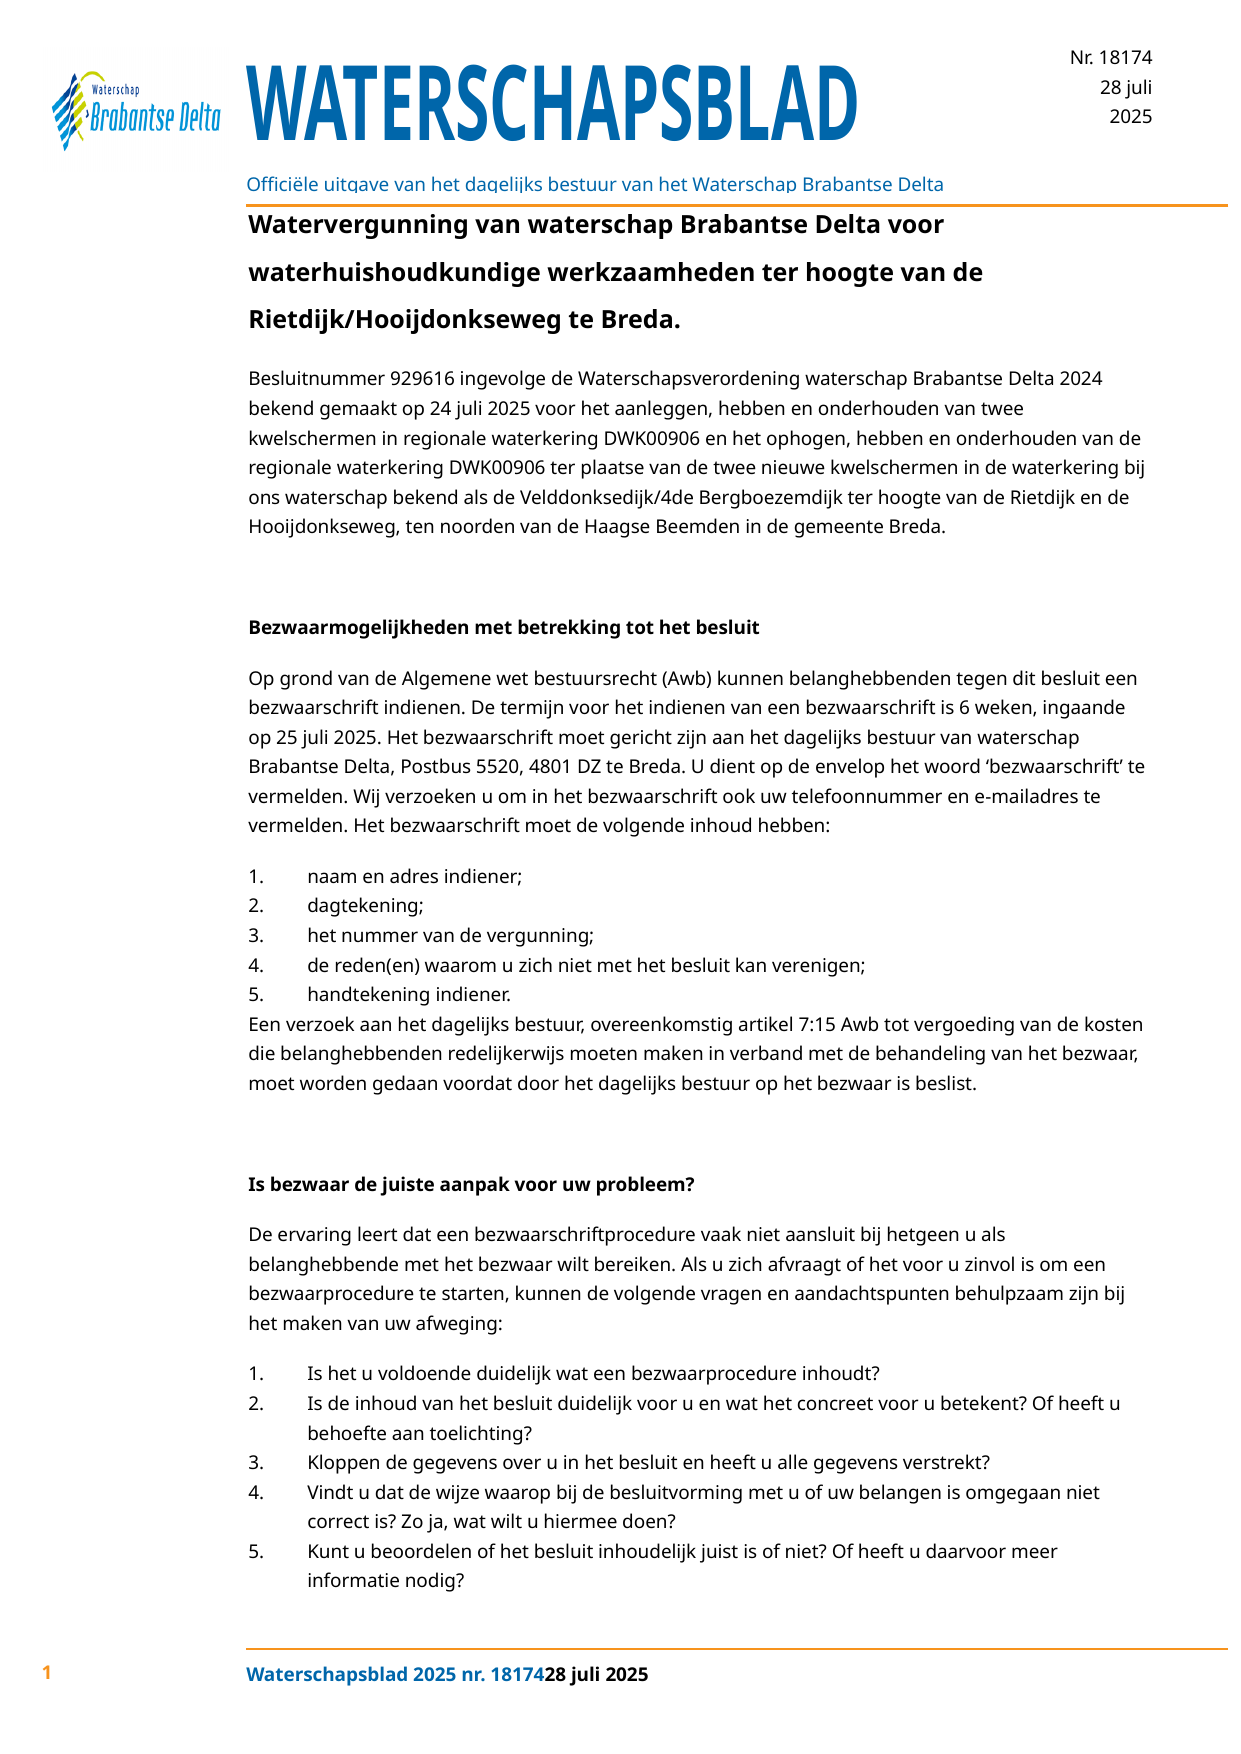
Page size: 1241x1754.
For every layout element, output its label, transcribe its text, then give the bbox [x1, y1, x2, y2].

text Op grond van de Algemene wet bestuursrecht (Awb) kunnen belanghebbenden tegen dit besluit een bezwaarschrift indienen. De termijn voor het indienen van een bezwaarschrift is 6 weken, ingaande op 25 juli 2025. Het bezwaarschrift moet gericht zijn aan het dagelijks bestuur van waterschap Brabantse Delta, Postbus 5520, 4801 DZ te Breda. U dient op de envelop het woord ‘bezwaarschrift’ te vermelden. Wij verzoeken u om in het bezwaarschrift ook uw telefoonnummer en e‑mailadres te vermelden. Het bezwaarschrift moet de volgende inhoud hebben: [248, 665, 1152, 838]
text Een verzoek aan het dagelijks bestuur, overeenkomstig artikel 7:15 Awb tot vergoeding van de kosten die belanghebbenden redelijkerwijs moeten maken in verband met de behandeling van het bezwaar, moet worden gedaan voordat door het dagelijks bestuur op het bezwaar is beslist. [248, 1011, 1152, 1096]
text Bezwaarmogelijkheden met betrekking tot het besluit [248, 614, 1152, 640]
list het nummer van de vergunning; [248, 922, 1152, 948]
picture [41, 47, 231, 172]
list Kloppen de gegevens over u in het besluit en heeft u alle gegevens verstrekt? [248, 1449, 1152, 1475]
list Kunt u beoordelen of het besluit inhoudelijk juist is of niet? Of heeft u daarvoor meer informatie nodig? [248, 1538, 1152, 1593]
list naam en adres indiener; [248, 863, 1152, 889]
list Is het u voldoende duidelijk wat een bezwaarprocedure inhoudt? [248, 1361, 1152, 1386]
list Vindt u dat de wijze waarop bij de besluitvorming met u of uw belangen is omgegaan niet correct is? Zo ja, wat wilt u hiermee doen? [248, 1479, 1152, 1534]
text De ervaring leert dat een bezwaarschriftprocedure vaak niet aansluit bij hetgeen u als belanghebbende met het bezwaar wilt bereiken. Als u zich afvraagt of het voor u zinvol is om een bezwaarprocedure te starten, kunnen de volgende vragen en aandachtspunten behulpzaam zijn bij het maken van uw afweging: [248, 1221, 1152, 1336]
list de reden(en) waarom u zich niet met het besluit kan verenigen; [248, 952, 1152, 977]
text Watervergunning van waterschap Brabantse Delta voor waterhuishoudkundige werkzaamheden ter hoogte van de Rietdijk/Hooijdonkseweg te Breda. [248, 207, 1152, 336]
list handtekening indiener. [248, 981, 1152, 1007]
text Is bezwaar de juiste aanpak voor uw probleem? [248, 1171, 1152, 1197]
list Is de inhoud van het besluit duidelijk voor u en wat het concreet voor u betekent? Of heeft u behoefte aan toelichting? [248, 1390, 1152, 1445]
list dagtekening; [248, 893, 1152, 918]
text Besluitnummer 929616 ingevolge de Waterschapsverordening waterschap Brabantse Delta 2024 bekend gemaakt op 24 juli 2025 voor het aanleggen, hebben en onderhouden van twee kwelschermen in regionale waterkering DWK00906 en het ophogen, hebben en onderhouden van de regionale waterkering DWK00906 ter plaatse van de twee nieuwe kwelschermen in de waterkering bij ons waterschap bekend als de Velddonksedijk/4de Bergboezemdijk ter hoogte van de Rietdijk en de Hooijdonkseweg, ten noorden van de Haagse Beemden in de gemeente Breda. [248, 366, 1152, 539]
